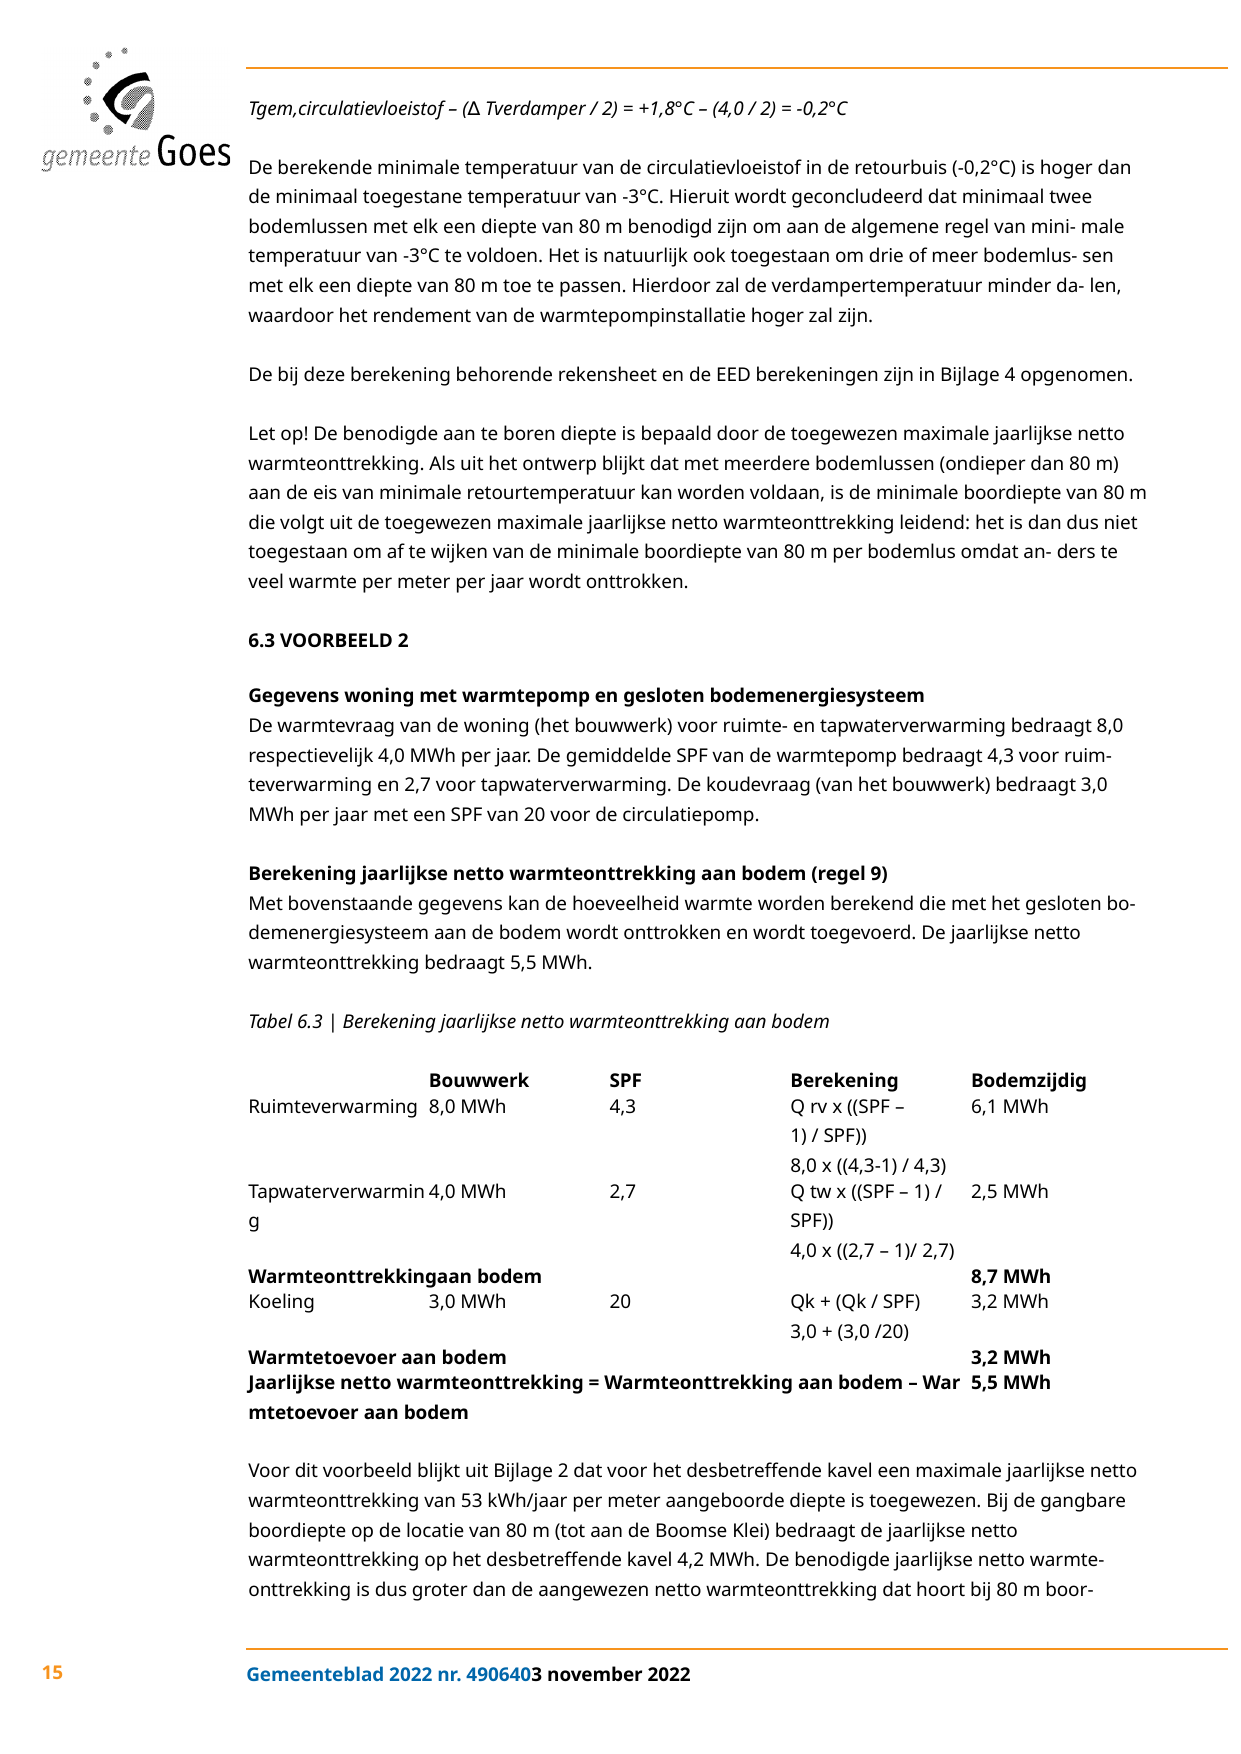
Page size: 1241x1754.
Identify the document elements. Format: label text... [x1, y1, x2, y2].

table_cell Jaarlijkse netto warmteonttrekking = Warmteonttrekking aan bodem – Warmtetoevoer aan bodem [248, 1370, 971, 1425]
text Tabel 6.3 | Berekening jaarlijkse netto warmteonttrekking aan bodem [248, 1008, 1152, 1034]
text De bij deze berekening behorende rekensheet en de EED berekeningen zijn in Bijlage 4 opgenomen. [248, 361, 1152, 387]
table_cell Warmteonttrekkingaan bodem [248, 1263, 971, 1288]
table_cell 6,1 MWh [971, 1093, 1152, 1178]
table_cell Koeling [248, 1289, 429, 1344]
table_header Bodemzijdig [971, 1067, 1152, 1093]
text Met bovenstaande gegevens kan de hoeveelheid warmte worden berekend die met het gesloten bo- demenergiesysteem aan de bodem wordt onttrokken en wordt toegevoerd. De jaarlijkse netto warmteonttrekking bedraagt 5,5 MWh. [248, 890, 1152, 974]
table_cell 8,7 MWh [971, 1263, 1152, 1288]
text De warmtevraag van de woning (het bouwwerk) voor ruimte- en tapwaterverwarming bedraagt 8,0 respectievelijk 4,0 MWh per jaar. De gemiddelde SPF van de warmtepomp bedraagt 4,3 voor ruim- teverwarming en 2,7 voor tapwaterverwarming. De koudevraag (van het bouwwerk) bedraagt 3,0 MWh per jaar met een SPF van 20 voor de circulatiepomp. [248, 712, 1152, 827]
text Voor dit voorbeeld blijkt uit Bijlage 2 dat voor het desbetreffende kavel een maximale jaarlijkse netto warmteonttrekking van 53 kWh/jaar per meter aangeboorde diepte is toegewezen. Bij de gangbare boordiepte op de locatie van 80 m (tot aan de Boomse Klei) bedraagt de jaarlijkse netto warmteonttrekking op het desbetreffende kavel 4,2 MWh. De benodigde jaarlijkse netto warmte- onttrekking is dus groter dan de aangewezen netto warmteonttrekking dat hoort bij 80 m boor- [248, 1458, 1152, 1602]
table_header SPF [609, 1067, 790, 1093]
table_cell 8,0 MWh [429, 1093, 609, 1178]
table_cell 2,5 MWh [971, 1178, 1152, 1263]
text Let op! De benodigde aan te boren diepte is bepaald door de toegewezen maximale jaarlijkse netto warmteonttrekking. Als uit het ontwerp blijkt dat met meerdere bodemlussen (ondieper dan 80 m) aan de eis van minimale retourtemperatuur kan worden voldaan, is de minimale boordiepte van 80 m die volgt uit de toegewezen maximale jaarlijkse netto warmteonttrekking leidend: het is dan dus niet toegestaan om af te wijken van de minimale boordiepte van 80 m per bodemlus omdat an- ders te veel warmte per meter per jaar wordt onttrokken. [248, 420, 1152, 594]
table_header Berekening [790, 1067, 971, 1093]
table_cell Q rv x ((SPF – 1) / SPF)) 8,0 x ((4,3-1) / 4,3) [790, 1093, 971, 1178]
text Gegevens woning met warmtepomp en gesloten bodemenergiesysteem [248, 683, 1152, 708]
table_cell Warmtetoevoer aan bodem [248, 1344, 971, 1369]
table_header Bouwwerk [429, 1067, 609, 1093]
table_cell 5,5 MWh [971, 1370, 1152, 1425]
table_cell Tapwaterverwarming [248, 1178, 429, 1263]
table_cell 4,0 MWh [429, 1178, 609, 1263]
text Berekening jaarlijkse netto warmteonttrekking aan bodem (regel 9) [248, 860, 1152, 886]
table_cell 4,3 [609, 1093, 790, 1178]
table_cell 3,2 MWh [971, 1344, 1152, 1369]
table_cell 2,7 [609, 1178, 790, 1263]
table_cell 3,2 MWh [971, 1289, 1152, 1344]
picture [41, 47, 231, 172]
text De berekende minimale temperatuur van de circulatievloeistof in de retourbuis (-0,2°C) is hoger dan de minimaal toegestane temperatuur van -3°C. Hieruit wordt geconcludeerd dat minimaal twee bodemlussen met elk een diepte van 80 m benodigd zijn om aan de algemene regel van mini- male temperatuur van -3°C te voldoen. Het is natuurlijk ook toegestaan om drie of meer bodemlus- sen met elk een diepte van 80 m toe te passen. Hierdoor zal de verdampertemperatuur minder da- len, waardoor het rendement van de warmtepompinstallatie hoger zal zijn. [248, 154, 1152, 328]
table_cell Q tw x ((SPF – 1) / SPF)) 4,0 x ((2,7 – 1)/ 2,7) [790, 1178, 971, 1263]
text 6.3 VOORBEELD 2 [248, 627, 1152, 653]
text Tgem,circulatievloeistof – (∆ Tverdamper / 2) = +1,8°C – (4,0 / 2) = -0,2°C [248, 95, 1152, 121]
table_cell 3,0 MWh [429, 1289, 609, 1344]
table_cell Qk + (Qk / SPF) 3,0 + (3,0 /20) [790, 1289, 971, 1344]
table_cell 20 [609, 1289, 790, 1344]
table_header [248, 1067, 429, 1093]
table_cell Ruimteverwarming [248, 1093, 429, 1178]
